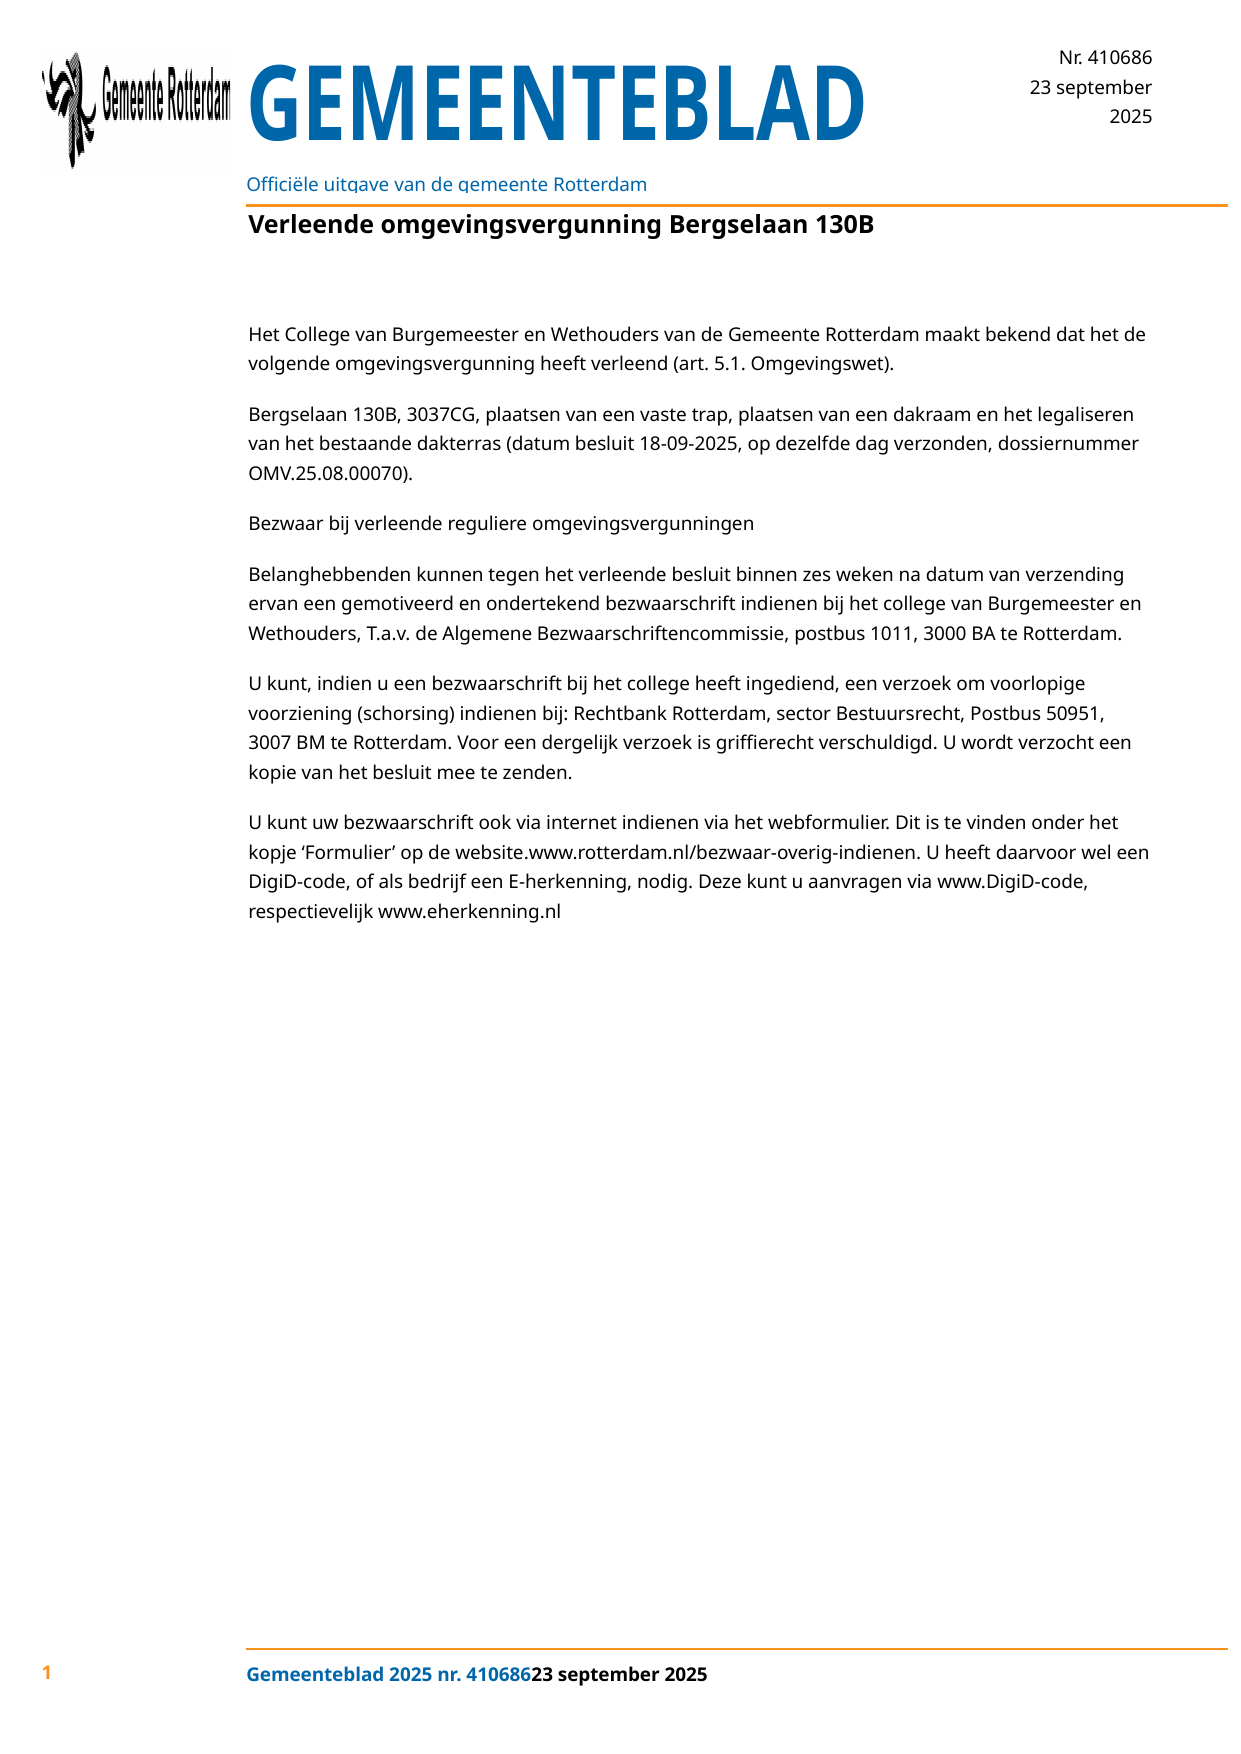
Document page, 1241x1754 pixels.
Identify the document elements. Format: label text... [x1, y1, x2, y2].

text Bergselaan 130B, 3037CG, plaatsen van een vaste trap, plaatsen van een dakraam en het legaliseren van het bestaande dakterras (datum besluit 18-09-2025, op dezelfde dag verzonden, dossiernummer OMV.25.08.00070). [248, 401, 1152, 486]
text U kunt, indien u een bezwaarschrift bij het college heeft ingediend, een verzoek om voorlopige voorziening (schorsing) indienen bij: Rechtbank Rotterdam, sector Bestuursrecht, Postbus 50951, 3007 BM te Rotterdam. Voor een dergelijk verzoek is griffierecht verschuldigd. U wordt verzocht een kopie van het besluit mee te zenden. [248, 670, 1152, 785]
text Verleende omgevingsvergunning Bergselaan 130B [248, 207, 1152, 241]
text U kunt uw bezwaarschrift ook via internet indienen via het webformulier. Dit is te vinden onder het kopje ‘Formulier’ op de website.www.rotterdam.nl/bezwaar-overig-indienen. U heeft daarvoor wel een DigiD-code, of als bedrijf een E-herkenning, nodig. Deze kunt u aanvragen via www.DigiD-code, respectievelijk www.eherkenning.nl [248, 809, 1152, 924]
text Belanghebbenden kunnen tegen het verleende besluit binnen zes weken na datum van verzending ervan een gemotiveerd en ondertekend bezwaarschrift indienen bij het college van Burgemeester en Wethouders, T.a.v. de Algemene Bezwaarschriftencommissie, postbus 1011, 3000 BA te Rotterdam. [248, 561, 1152, 646]
text Het College van Burgemeester en Wethouders van de Gemeente Rotterdam maakt bekend dat het de volgende omgevingsvergunning heeft verleend (art. 5.1. Omgevingswet). [248, 321, 1152, 376]
picture [41, 47, 231, 172]
text Bezwaar bij verleende reguliere omgevingsvergunningen [248, 510, 1152, 536]
